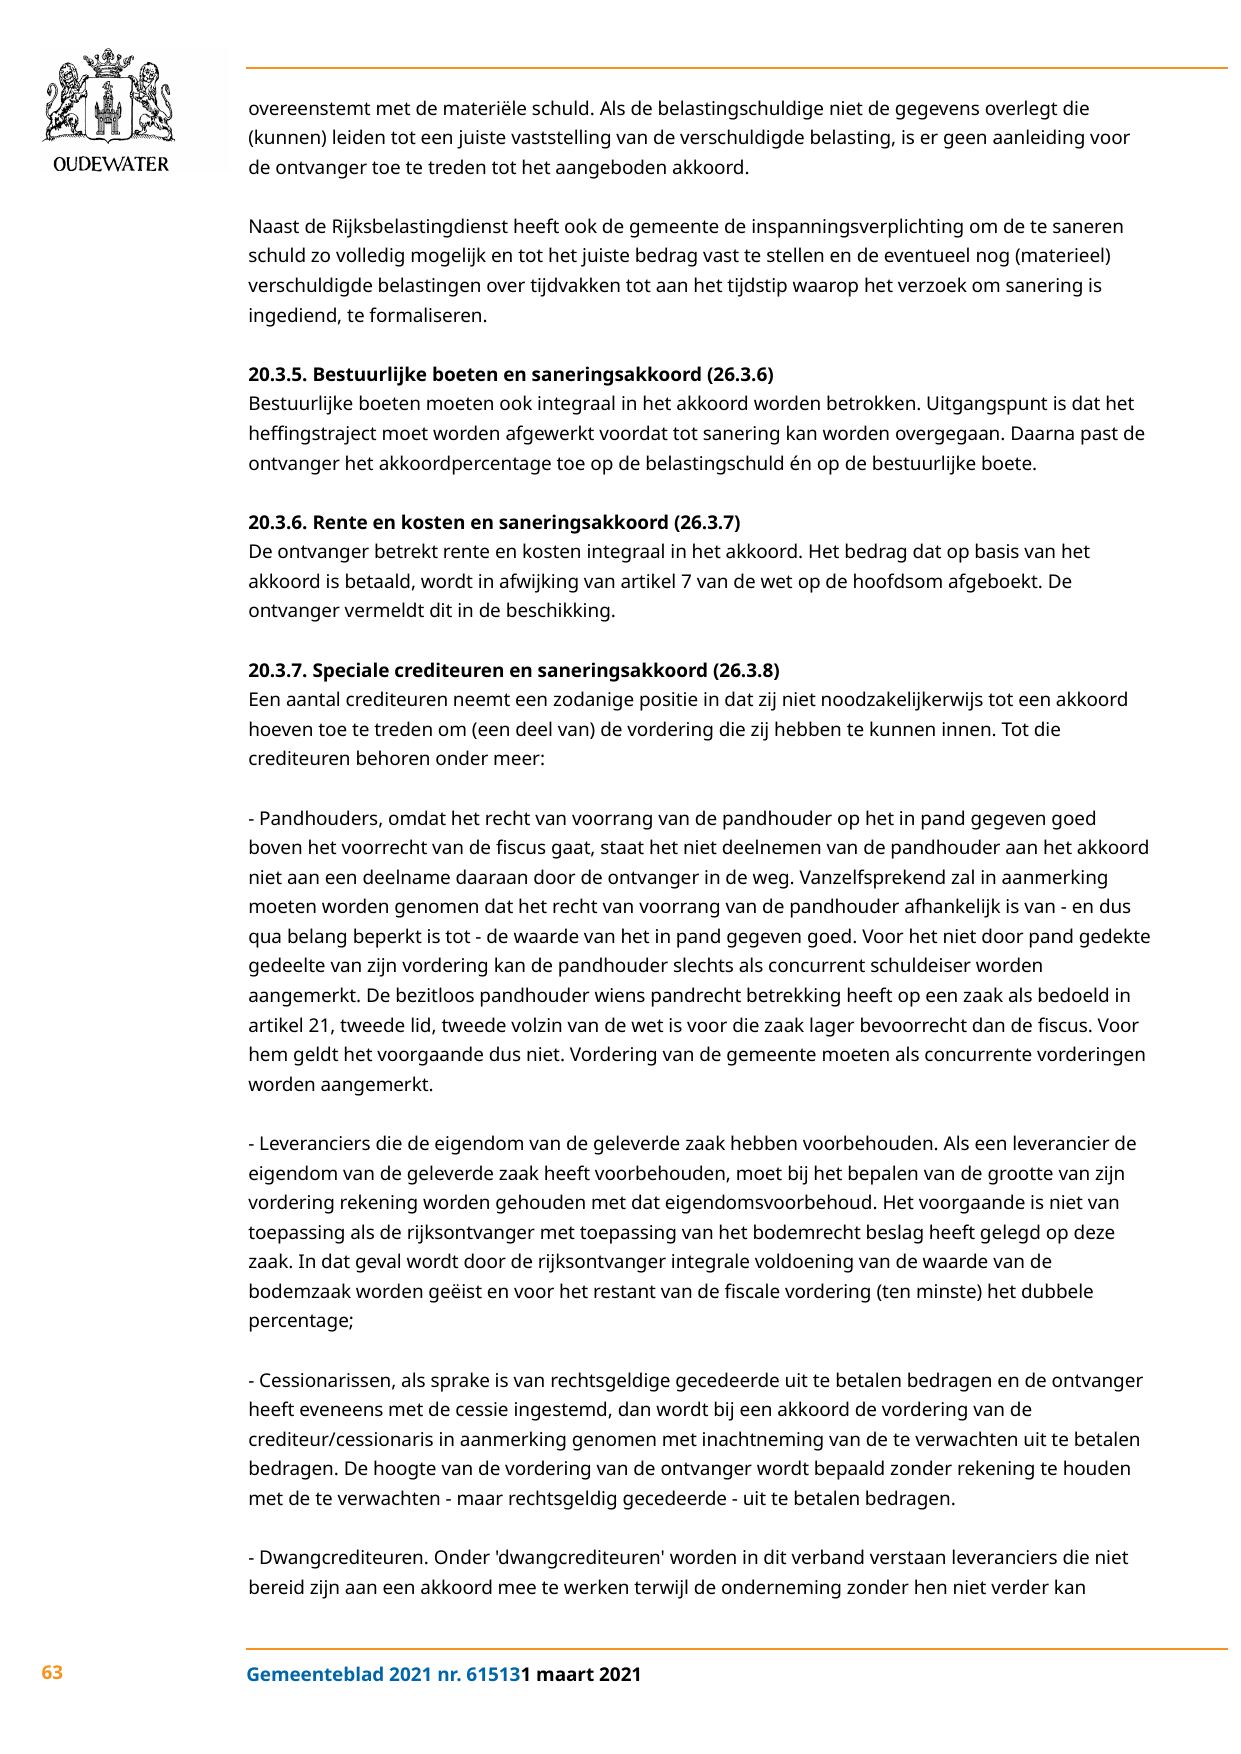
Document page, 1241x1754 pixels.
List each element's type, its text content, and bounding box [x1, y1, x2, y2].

text 20.3.7. Speciale crediteuren en saneringsakkoord (26.3.8) [248, 657, 1152, 683]
text - Pandhouders, omdat het recht van voorrang van de pandhouder op het in pand gegeven goed boven het voorrecht van de fiscus gaat, staat het niet deelnemen van de pandhouder aan het akkoord niet aan een deelname daaraan door de ontvanger in de weg. Vanzelfsprekend zal in aanmerking moeten worden genomen dat het recht van voorrang van de pandhouder afhankelijk is van - en dus qua belang beperkt is tot - de waarde van het in pand gegeven goed. Voor het niet door pand gedekte gedeelte van zijn vordering kan de pandhouder slechts als concurrent schuldeiser worden aangemerkt. De bezitloos pandhouder wiens pandrecht betrekking heeft op een zaak als bedoeld in artikel 21, tweede lid, tweede volzin van de wet is voor die zaak lager bevoorrecht dan de fiscus. Voor hem geldt het voorgaande dus niet. Vordering van de gemeente moeten als concurrente vorderingen worden aangemerkt. [248, 805, 1152, 1097]
text De ontvanger betrekt rente en kosten integraal in het akkoord. Het bedrag dat op basis van het akkoord is betaald, wordt in afwijking van artikel 7 van de wet op de hoofdsom afgeboekt. De ontvanger vermeldt dit in de beschikking. [248, 538, 1152, 623]
text Bestuurlijke boeten moeten ook integraal in het akkoord worden betrokken. Uitgangspunt is dat het heffingstraject moet worden afgewerkt voordat tot sanering kan worden overgegaan. Daarna past de ontvanger het akkoordpercentage toe op de belastingschuld én op de bestuurlijke boete. [248, 391, 1152, 476]
text Naast de Rijksbelastingdienst heeft ook de gemeente de inspanningsverplichting om de te saneren schuld zo volledig mogelijk en tot het juiste bedrag vast te stellen en de eventueel nog (materieel) verschuldigde belastingen over tijdvakken tot aan het tijdstip waarop het verzoek om sanering is ingediend, te formaliseren. [248, 213, 1152, 328]
text - Dwangcrediteuren. Onder 'dwangcrediteuren' worden in dit verband verstaan leveranciers die niet bereid zijn aan een akkoord mee te werken terwijl de onderneming zonder hen niet verder kan [248, 1544, 1152, 1600]
picture [41, 47, 231, 172]
text Een aantal crediteuren neemt een zodanige positie in dat zij niet noodzakelijkerwijs tot een akkoord hoeven toe te treden om (een deel van) de vordering die zij hebben te kunnen innen. Tot die crediteuren behoren onder meer: [248, 686, 1152, 771]
text - Cessionarissen, als sprake is van rechtsgeldige gecedeerde uit te betalen bedragen en de ontvanger heeft eveneens met de cessie ingestemd, dan wordt bij een akkoord de vordering van de crediteur/cessionaris in aanmerking genomen met inachtneming van de te verwachten uit te betalen bedragen. De hoogte van de vordering van de ontvanger wordt bepaald zonder rekening te houden met de te verwachten - maar rechtsgeldig gecedeerde - uit te betalen bedragen. [248, 1367, 1152, 1511]
text - Leveranciers die de eigendom van de geleverde zaak hebben voorbehouden. Als een leverancier de eigendom van de geleverde zaak heeft voorbehouden, moet bij het bepalen van de grootte van zijn vordering rekening worden gehouden met dat eigendomsvoorbehoud. Het voorgaande is niet van toepassing als de rijksontvanger met toepassing van het bodemrecht beslag heeft gelegd op deze zaak. In dat geval wordt door de rijksontvanger integrale voldoening van de waarde van de bodemzaak worden geëist en voor het restant van de fiscale vordering (ten minste) het dubbele percentage; [248, 1130, 1152, 1333]
text 20.3.5. Bestuurlijke boeten en saneringsakkoord (26.3.6) [248, 361, 1152, 387]
text 20.3.6. Rente en kosten en saneringsakkoord (26.3.7) [248, 509, 1152, 535]
text overeenstemt met de materiële schuld. Als de belastingschuldige niet de gegevens overlegt die (kunnen) leiden tot een juiste vaststelling van de verschuldigde belasting, is er geen aanleiding voor de ontvanger toe te treden tot het aangeboden akkoord. [248, 95, 1152, 180]
